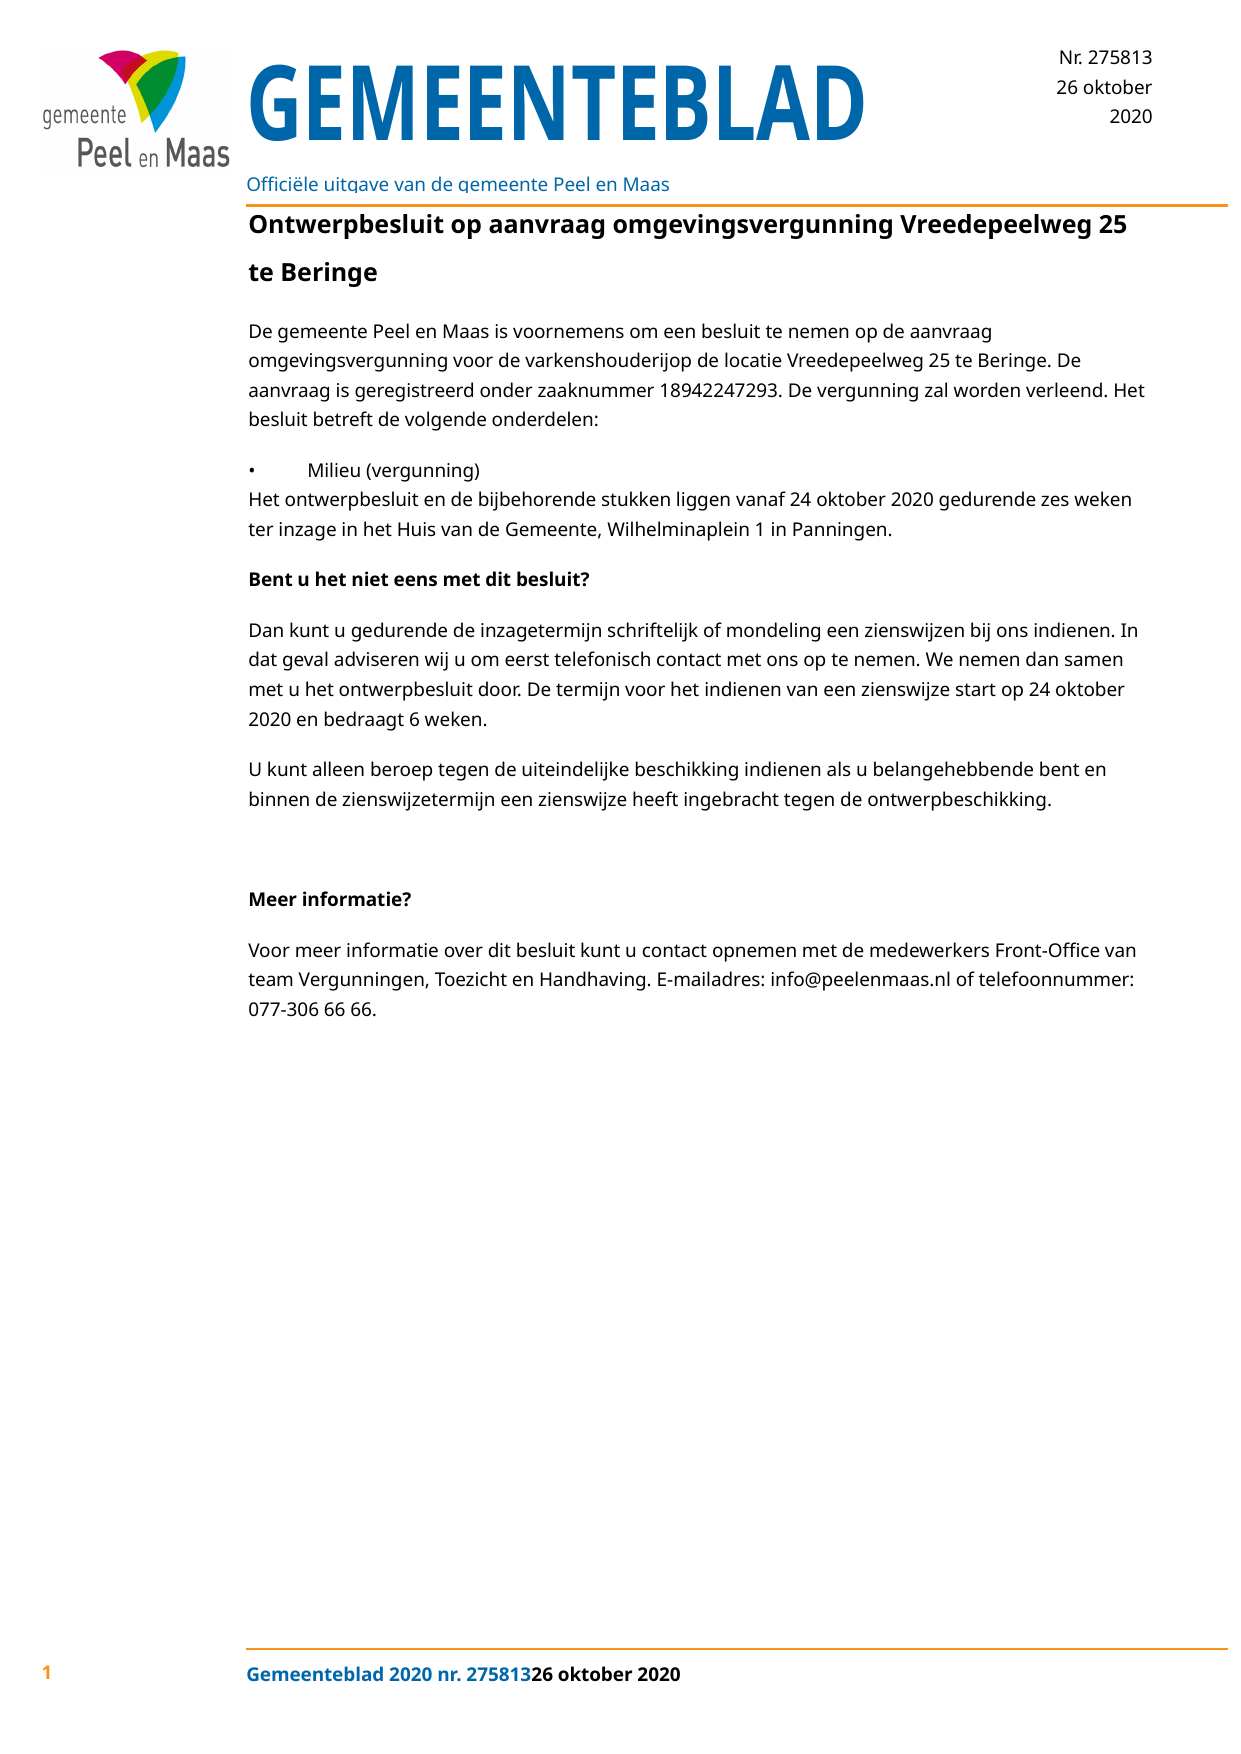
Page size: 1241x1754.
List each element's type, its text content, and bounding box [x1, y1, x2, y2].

text Dan kunt u gedurende de inzagetermijn schriftelijk of mondeling een zienswijzen bij ons indienen. In dat geval adviseren wij u om eerst telefonisch contact met ons op te nemen. We nemen dan samen met u het ontwerpbesluit door. De termijn voor het indienen van een zienswijze start op 24 oktober 2020 en bedraagt 6 weken. [248, 617, 1152, 732]
text U kunt alleen beroep tegen de uiteindelijke beschikking indienen als u belangehebbende bent en binnen de zienswijzetermijn een zienswijze heeft ingebracht tegen de ontwerpbeschikking. [248, 756, 1152, 812]
list Milieu (vergunning) [248, 457, 1152, 483]
text Meer informatie? [248, 887, 1152, 912]
picture [41, 47, 231, 172]
text Bent u het niet eens met dit besluit? [248, 567, 1152, 592]
text Ontwerpbesluit op aanvraag omgevingsvergunning Vreedepeelweg 25 te Beringe [248, 207, 1152, 288]
text Voor meer informatie over dit besluit kunt u contact opnemen met de medewerkers Front-Office van team Vergunningen, Toezicht en Handhaving. E-mailadres: info@peelenmaas.nl of telefoonnummer: 077-306 66 66. [248, 937, 1152, 1022]
text De gemeente Peel en Maas is voornemens om een besluit te nemen op de aanvraag omgevingsvergunning voor de varkenshouderijop de locatie Vreedepeelweg 25 te Beringe. De aanvraag is geregistreerd onder zaaknummer 18942247293. De vergunning zal worden verleend. Het besluit betreft de volgende onderdelen: [248, 318, 1152, 432]
text Het ontwerpbesluit en de bijbehorende stukken liggen vanaf 24 oktober 2020 gedurende zes weken ter inzage in het Huis van de Gemeente, Wilhelminaplein 1 in Panningen. [248, 487, 1152, 542]
